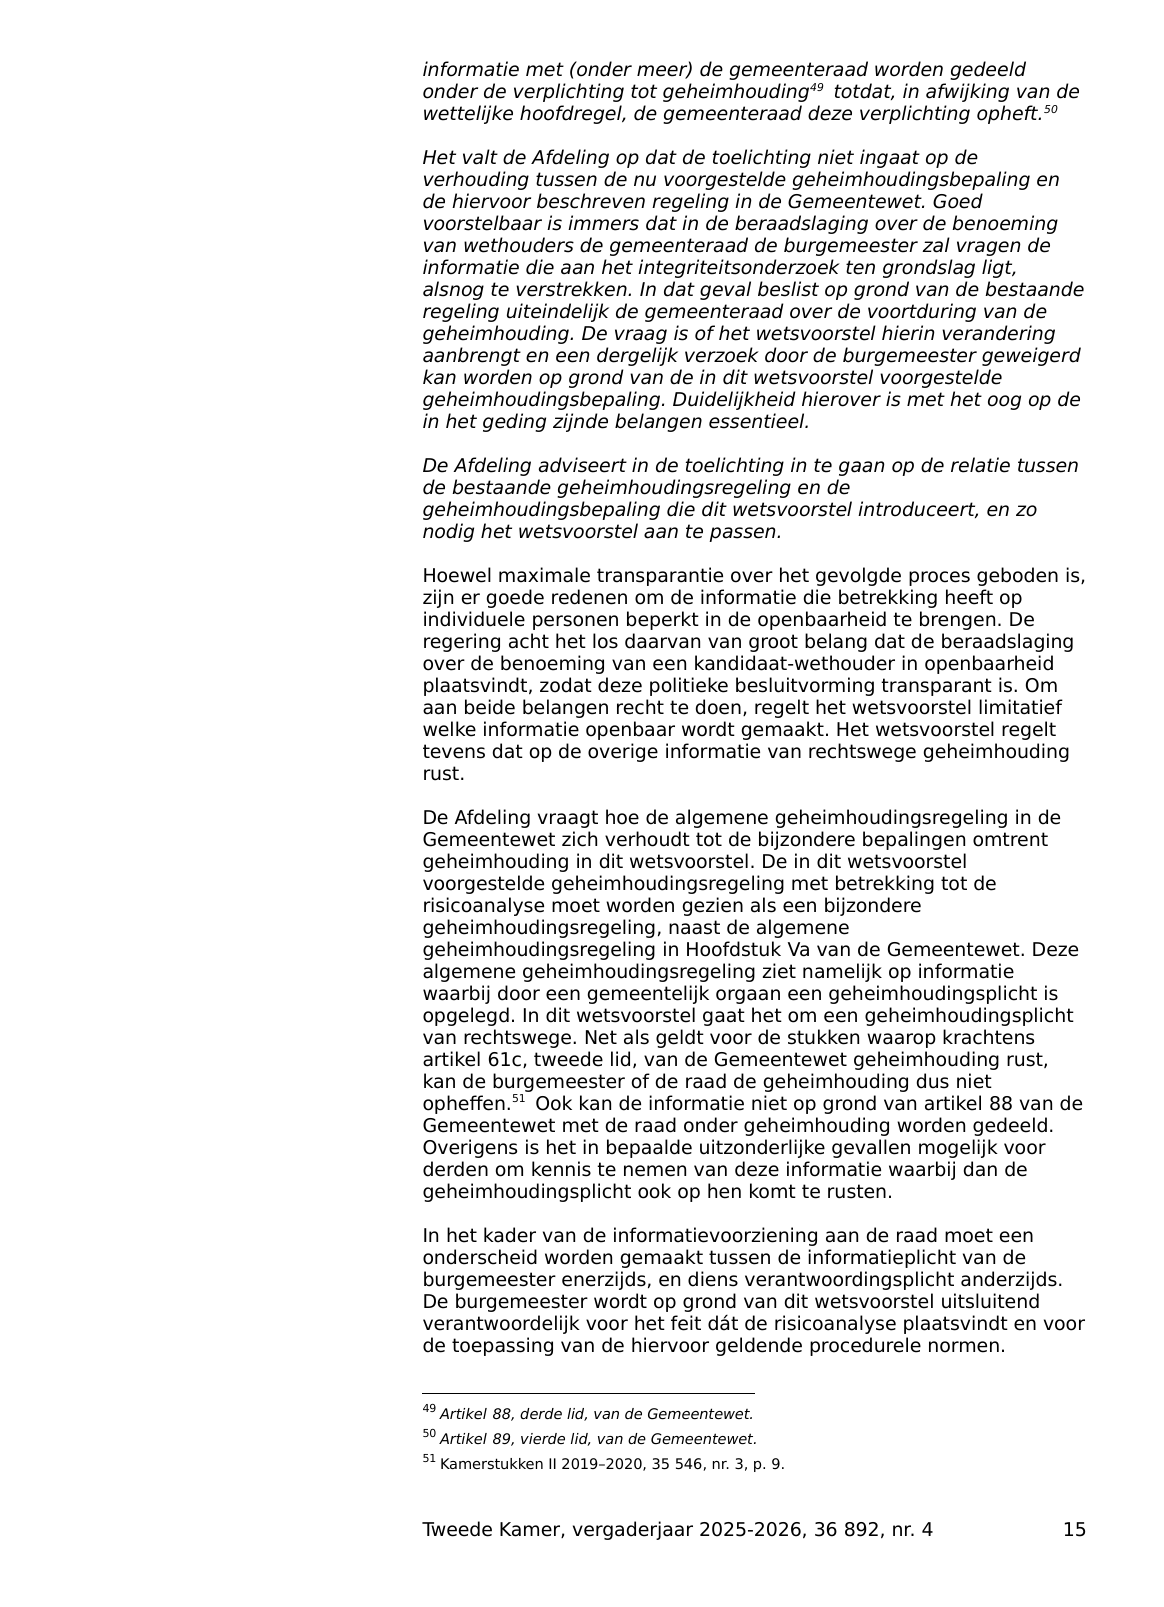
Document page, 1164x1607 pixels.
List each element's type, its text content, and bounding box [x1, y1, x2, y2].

text Hoewel maximale transparantie over het gevolgde proces geboden is, zijn er goede redenen om de informatie die betrekking heeft op individuele personen beperkt in de openbaarheid te brengen. De regering acht het los daarvan van groot belang dat de beraadslaging over de benoeming van een kandidaat-wethouder in openbaarheid plaatsvindt, zodat deze politieke besluitvorming transparant is. Om aan beide belangen recht te doen, regelt het wetsvoorstel limitatief welke informatie openbaar wordt gemaakt. Het wetsvoorstel regelt tevens dat op de overige informatie van rechtswege geheimhouding rust. [422, 565, 1087, 785]
text informatie met (onder meer) de gemeenteraad worden gedeeld onder de verplichting tot geheimhouding totdat, in afwijking van de wettelijke hoofdregel, de gemeenteraad deze verplichting opheft. [422, 59, 1087, 125]
text Artikel 89, vierde lid, van de Gemeentewet. [422, 1427, 1087, 1449]
text De Afdeling adviseert in de toelichting in te gaan op de relatie tussen de bestaande geheimhoudingsregeling en de geheimhoudingsbepaling die dit wetsvoorstel introduceert, en zo nodig het wetsvoorstel aan te passen. [422, 455, 1087, 543]
text Het valt de Afdeling op dat de toelichting niet ingaat op de verhouding tussen de nu voorgestelde geheimhoudingsbepaling en de hiervoor beschreven regeling in de Gemeentewet. Goed voorstelbaar is immers dat in de beraadslaging over de benoeming van wethouders de gemeenteraad de burgemeester zal vragen de informatie die aan het integriteitsonderzoek ten grondslag ligt, alsnog te verstrekken. In dat geval beslist op grond van de bestaande regeling uiteindelijk de gemeenteraad over de voortduring van de geheimhouding. De vraag is of het wetsvoorstel hierin verandering aanbrengt en een dergelijk verzoek door de burgemeester geweigerd kan worden op grond van de in dit wetsvoorstel voorgestelde geheimhoudingsbepaling. Duidelijkheid hierover is met het oog op de in het geding zijnde belangen essentieel. [422, 147, 1087, 433]
text Kamerstukken II 2019–2020, 35 546, nr. 3, p. 9. [422, 1452, 1087, 1474]
text De Afdeling vraagt hoe de algemene geheimhoudingsregeling in de Gemeentewet zich verhoudt tot de bijzondere bepalingen omtrent geheimhouding in dit wetsvoorstel. De in dit wetsvoorstel voorgestelde geheimhoudingsregeling met betrekking tot de risicoanalyse moet worden gezien als een bijzondere geheimhoudingsregeling, naast de algemene geheimhoudingsregeling in Hoofdstuk Va van de Gemeentewet. Deze algemene geheimhoudingsregeling ziet namelijk op informatie waarbij door een gemeentelijk orgaan een geheimhoudingsplicht is opgelegd. In dit wetsvoorstel gaat het om een geheimhoudingsplicht van rechtswege. Net als geldt voor de stukken waarop krachtens artikel 61c, tweede lid, van de Gemeentewet geheimhouding rust, kan de burgemeester of de raad de geheimhouding dus niet opheffen. Ook kan de informatie niet op grond van artikel 88 van de Gemeentewet met de raad onder geheimhouding worden gedeeld. Overigens is het in bepaalde uitzonderlijke gevallen mogelijk voor derden om kennis te nemen van deze informatie waarbij dan de geheimhoudingsplicht ook op hen komt te rusten. [422, 807, 1087, 1203]
text In het kader van de informatievoorziening aan de raad moet een onderscheid worden gemaakt tussen de informatieplicht van de burgemeester enerzijds, en diens verantwoordingsplicht anderzijds. De burgemeester wordt op grond van dit wetsvoorstel uitsluitend verantwoordelijk voor het feit dát de risicoanalyse plaatsvindt en voor de toepassing van de hiervoor geldende procedurele normen. [422, 1225, 1087, 1357]
text Artikel 88, derde lid, van de Gemeentewet. [422, 1402, 1087, 1424]
